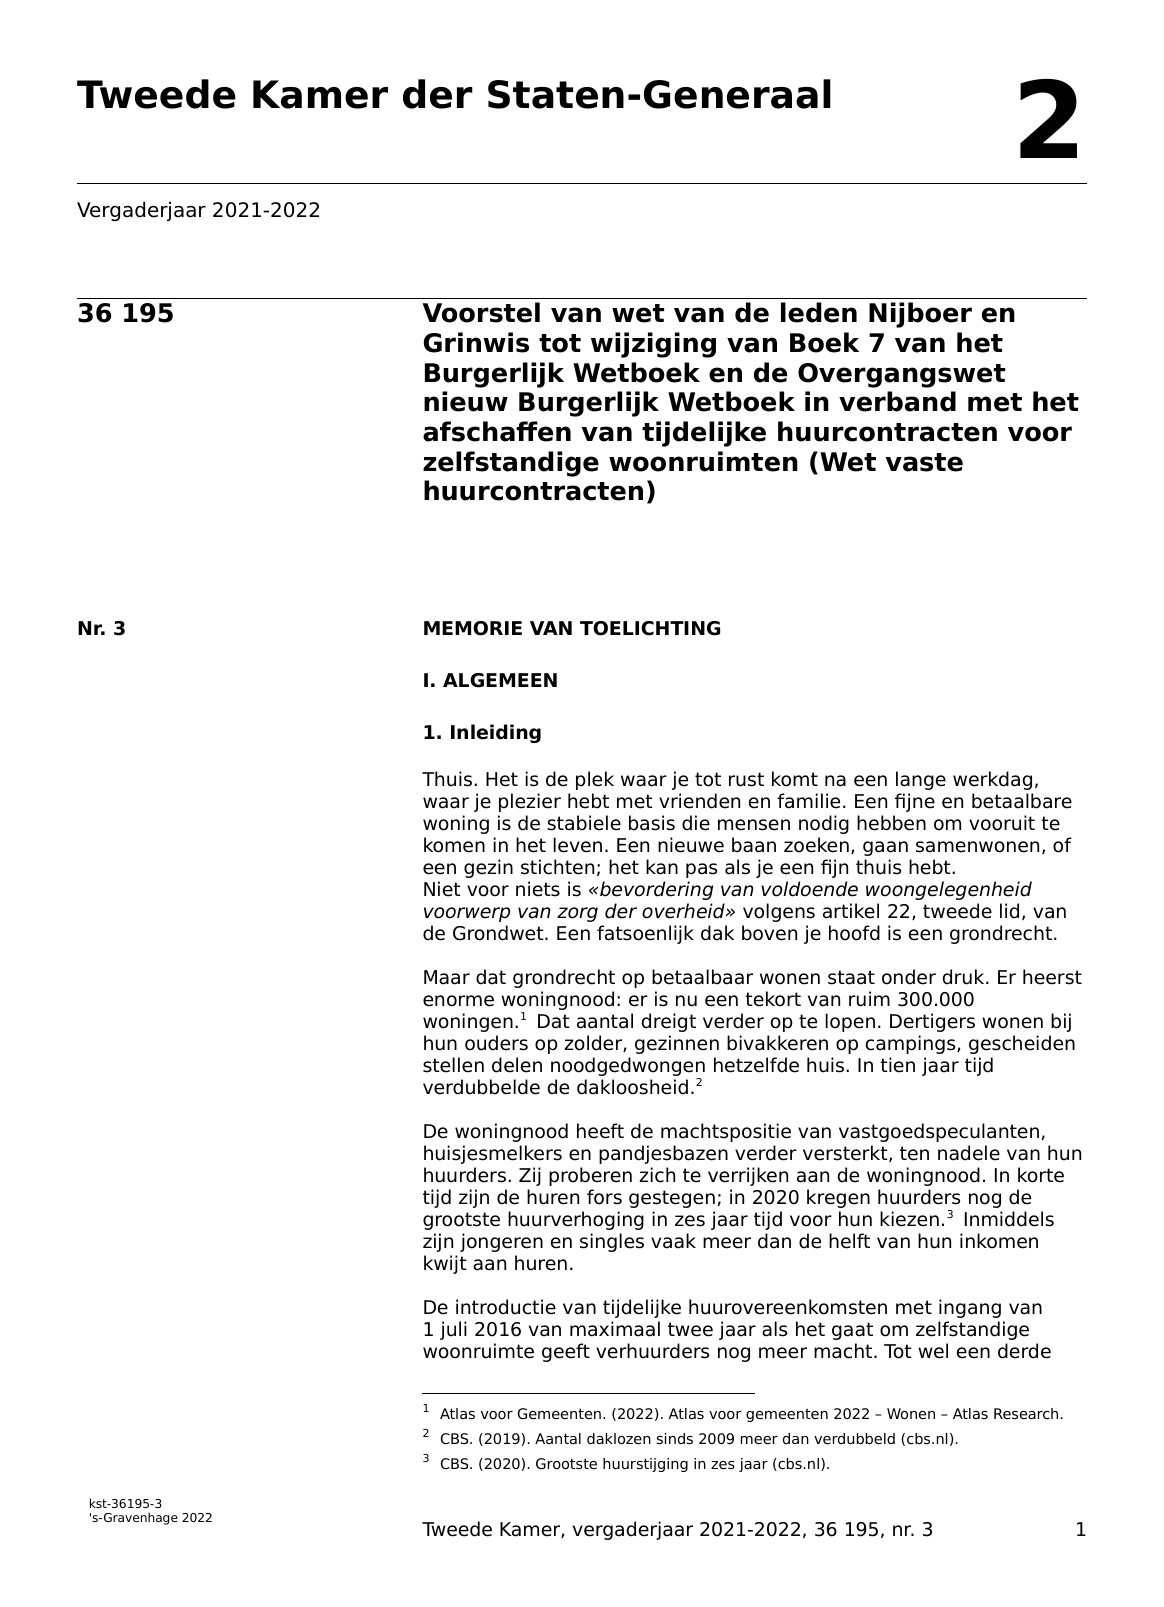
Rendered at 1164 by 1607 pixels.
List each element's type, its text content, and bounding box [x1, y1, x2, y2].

table_cell Vergaderjaar 2021-2022 [77, 184, 1087, 298]
text 's-Gravenhage 2022 [88, 1511, 323, 1525]
text Maar dat grondrecht op betaalbaar wonen staat onder druk. Er heerst enorme woningnood: er is nu een tekort van ruim 300.000 woningen. Dat aantal dreigt verder op te lopen. Dertigers wonen bij hun ouders op zolder, gezinnen bivakkeren op campings, gescheiden stellen delen noodgedwongen hetzelfde huis. In tien jaar tijd verdubbelde de dakloosheid. [422, 967, 1087, 1099]
text De introductie van tijdelijke huurovereenkomsten met ingang van 1 juli 2016 van maximaal twee jaar als het gaat om zelfstandige woonruimte geeft verhuurders nog meer macht. Tot wel een derde [422, 1297, 1087, 1363]
subtitle Nr. 3 MEMORIE VAN TOELICHTING [77, 618, 1087, 640]
text kst-36195-3 [88, 1497, 323, 1511]
text De woningnood heeft de machtspositie van vastgoedspeculanten, huisjesmelkers en pandjesbazen verder versterkt, ten nadele van hun huurders. Zij proberen zich te verrijken aan de woningnood. In korte tijd zijn de huren fors gestegen; in 2020 kregen huurders nog de grootste huurverhoging in zes jaar tijd voor hun kiezen. Inmiddels zijn jongeren en singles vaak meer dan de helft van hun inkomen kwijt aan huren. [422, 1121, 1087, 1275]
table_header Tweede Kamer der Staten-Generaal [77, 59, 886, 183]
subtitle 1. Inleiding [422, 722, 1087, 744]
text CBS. (2020). Grootste huurstijging in zes jaar (cbs.nl). [422, 1452, 1087, 1474]
text Niet voor niets is «bevordering van voldoende woongelegenheid voorwerp van zorg der overheid» volgens artikel 22, tweede lid, van de Grondwet. Een fatsoenlijk dak boven je hoofd is een grondrecht. [422, 879, 1087, 944]
subtitle 36 195 Voorstel van wet van de leden Nijboer en Grinwis tot wijziging van Boek 7 van het Burgerlijk Wetboek en de Overgangswet nieuw Burgerlijk Wetboek in verband met het afschaffen van tijdelijke huurcontracten voor zelfstandige woonruimten (Wet vaste huurcontracten) [77, 299, 1087, 507]
table_header 2 [886, 59, 1087, 183]
text Atlas voor Gemeenten. (2022). Atlas voor gemeenten 2022 – Wonen – Atlas Research. [422, 1402, 1087, 1424]
text Thuis. Het is de plek waar je tot rust komt na een lange werkdag, waar je plezier hebt met vrienden en familie. Een fijne en betaalbare woning is de stabiele basis die mensen nodig hebben om vooruit te komen in het leven. Een nieuwe baan zoeken, gaan samenwonen, of een gezin stichten; het kan pas als je een fijn thuis hebt. [422, 769, 1087, 879]
subtitle I. ALGEMEEN [422, 670, 1087, 692]
text CBS. (2019). Aantal daklozen sinds 2009 meer dan verdubbeld (cbs.nl). [422, 1427, 1087, 1449]
